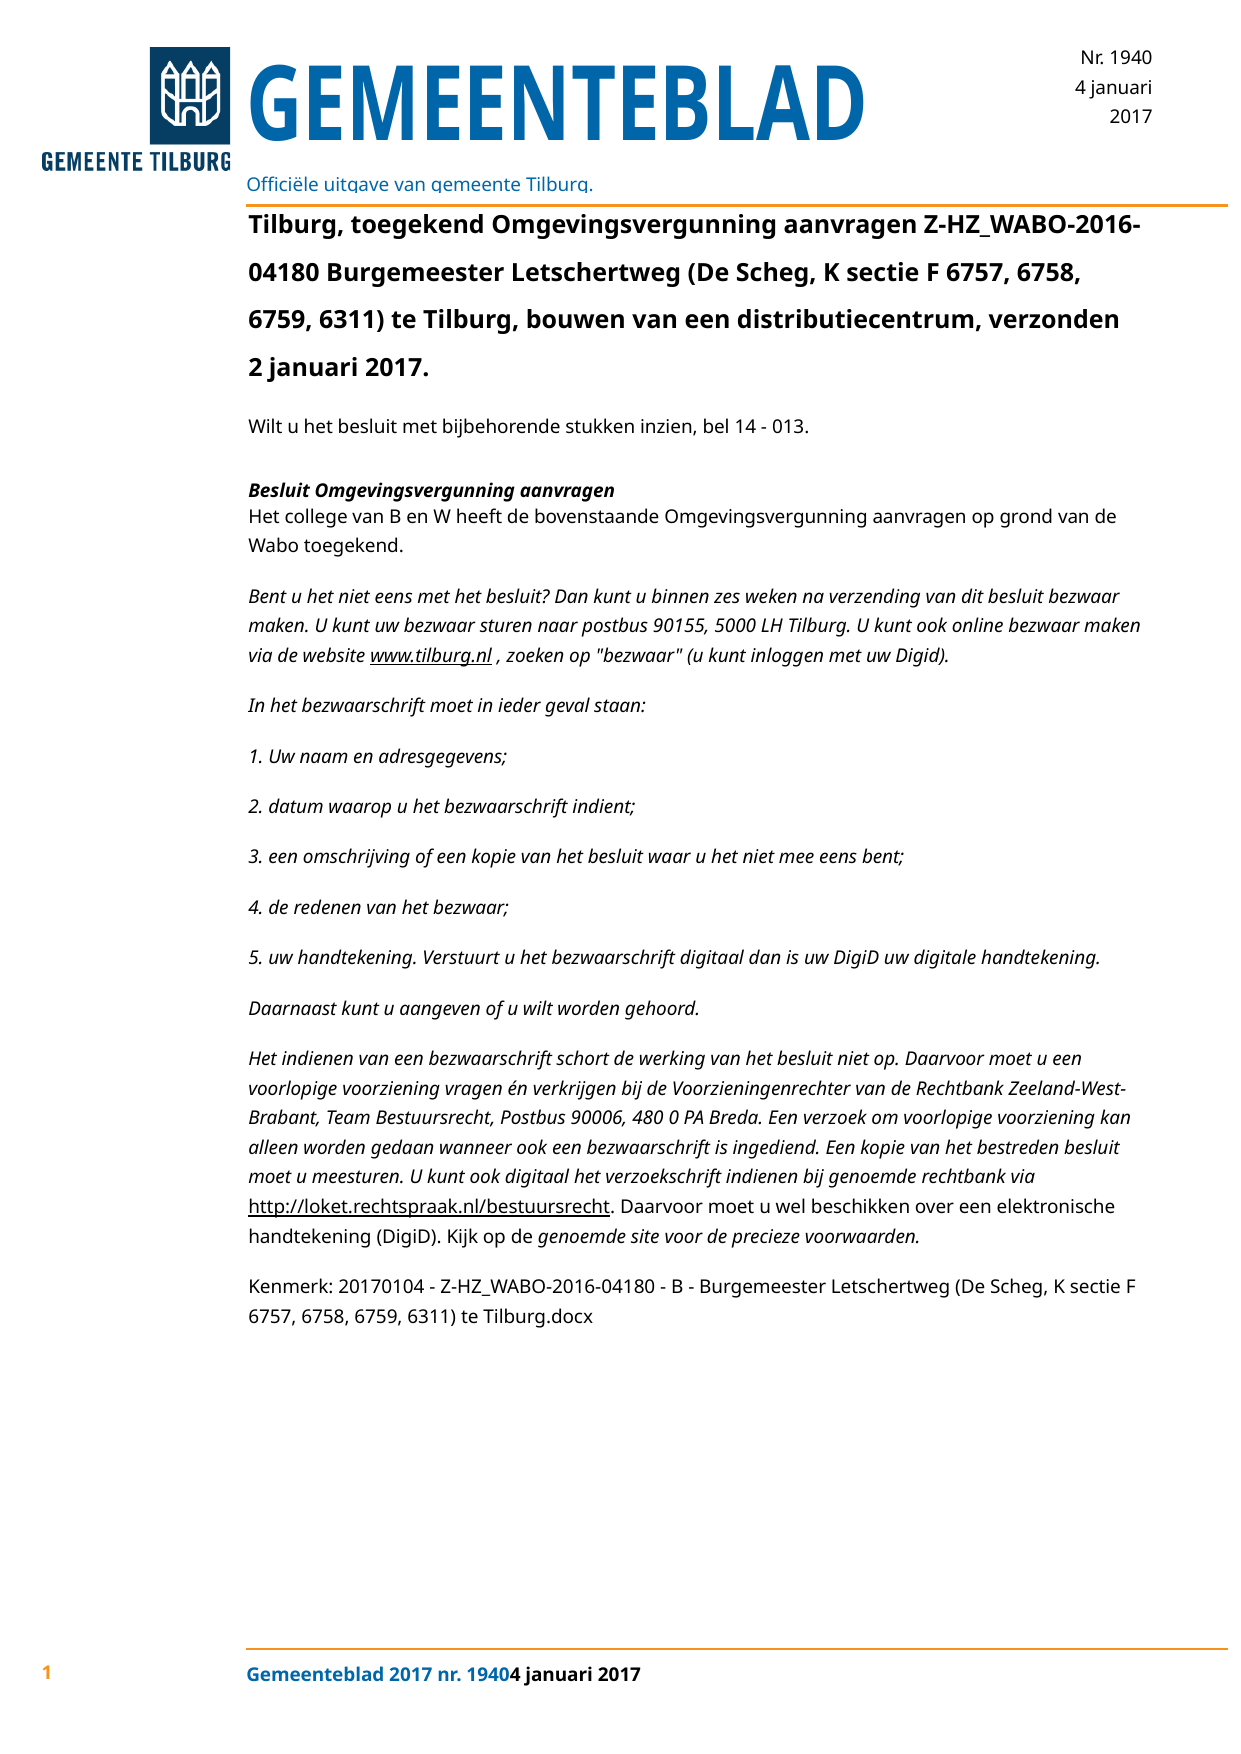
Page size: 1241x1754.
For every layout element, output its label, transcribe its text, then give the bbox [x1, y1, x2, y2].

text 4. de redenen van het bezwaar; [248, 894, 1152, 920]
text Bent u het niet eens met het besluit? Dan kunt u binnen zes weken na verzending van dit besluit bezwaar maken. U kunt uw bezwaar sturen naar postbus 90155, 5000 LH Tilburg. U kunt ook online bezwaar maken via de website www.tilburg.nl , zoeken op "bezwaar" (u kunt inloggen met uw Digid). [248, 583, 1152, 668]
text 5. uw handtekening. Verstuurt u het bezwaarschrift digitaal dan is uw DigiD uw digitale handtekening. [248, 944, 1152, 970]
text Het college van B en W heeft de bovenstaande Omgevingsvergunning aanvragen op grond van de Wabo toegekend. [248, 503, 1152, 558]
text 3. een omschrijving of een kopie van het besluit waar u het niet mee eens bent; [248, 844, 1152, 869]
text 2. datum waarop u het bezwaarschrift indient; [248, 793, 1152, 819]
text Het indienen van een bezwaarschrift schort de werking van het besluit niet op. Daarvoor moet u een voorlopige voorziening vragen én verkrijgen bij de Voorzieningenrechter van de Rechtbank Zeeland-West-Brabant, Team Bestuursrecht, Postbus 90006, 480 0 PA Breda. Een verzoek om voorlopige voorziening kan alleen worden gedaan wanneer ook een bezwaarschrift is ingediend. Een kopie van het bestreden besluit moet u meesturen. U kunt ook digitaal het verzoekschrift indienen bij genoemde rechtbank via http://loket.rechtspraak.nl/bestuursrecht. Daarvoor moet u wel beschikken over een elektronische handtekening (DigiD). Kijk op de genoemde site voor de precieze voorwaarden. [248, 1045, 1152, 1248]
text Besluit Omgevingsvergunning aanvragen [248, 477, 1152, 503]
text Kenmerk: 20170104 - Z-HZ_WABO-2016-04180 - B - Burgemeester Letschertweg (De Scheg, K sectie F 6757, 6758, 6759, 6311) te Tilburg.docx [248, 1273, 1152, 1328]
text Wilt u het besluit met bijbehorende stukken inzien, bel 14 - 013. [248, 413, 1152, 439]
text In het bezwaarschrift moet in ieder geval staan: [248, 692, 1152, 718]
text 1. Uw naam en adresgegevens; [248, 743, 1152, 768]
text Tilburg, toegekend Omgevingsvergunning aanvragen Z-HZ_WABO-2016-04180 Burgemeester Letschertweg (De Scheg, K sectie F 6757, 6758, 6759, 6311) te Tilburg, bouwen van een distributiecentrum, verzonden 2 januari 2017. [248, 207, 1152, 384]
picture [41, 47, 231, 172]
text Daarnaast kunt u aangeven of u wilt worden gehoord. [248, 995, 1152, 1021]
